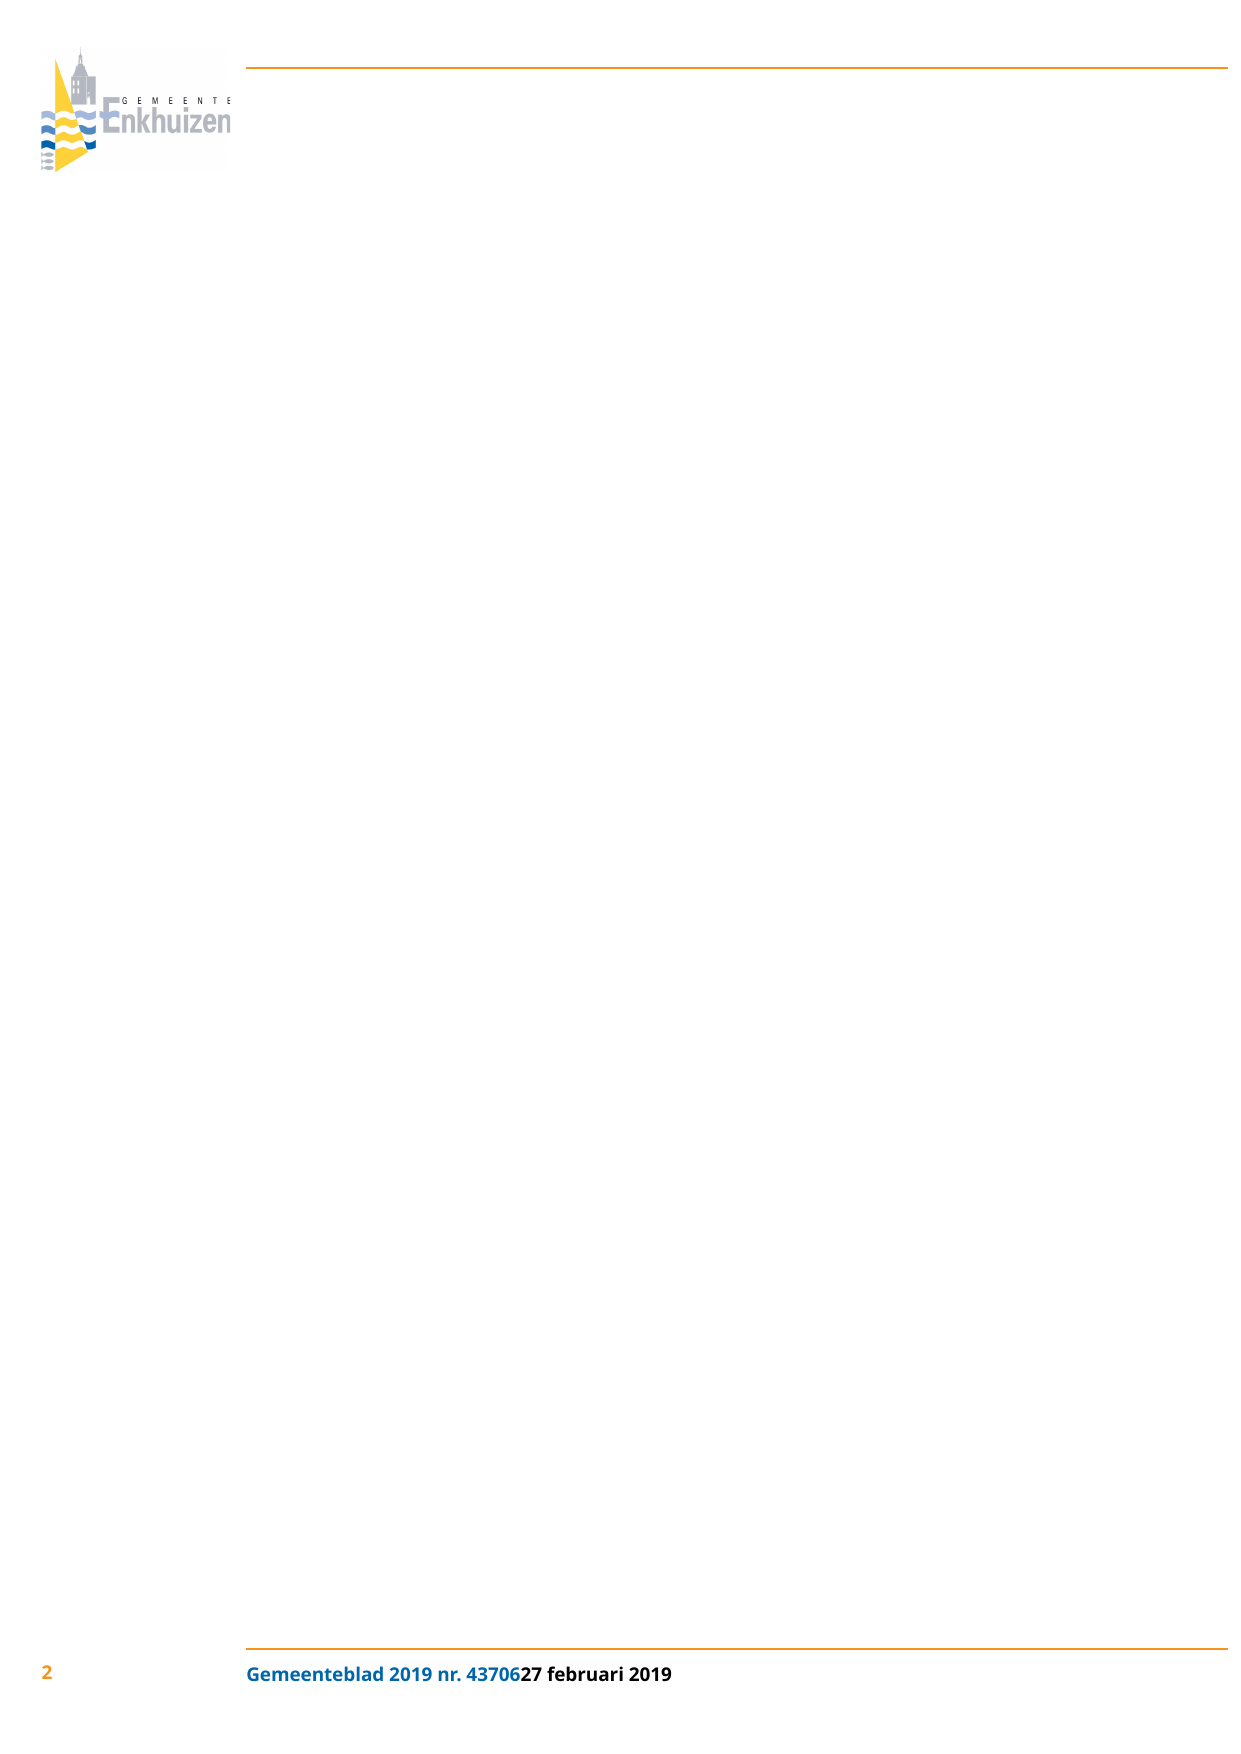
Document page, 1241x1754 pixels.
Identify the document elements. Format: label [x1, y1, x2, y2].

picture [41, 47, 231, 172]
